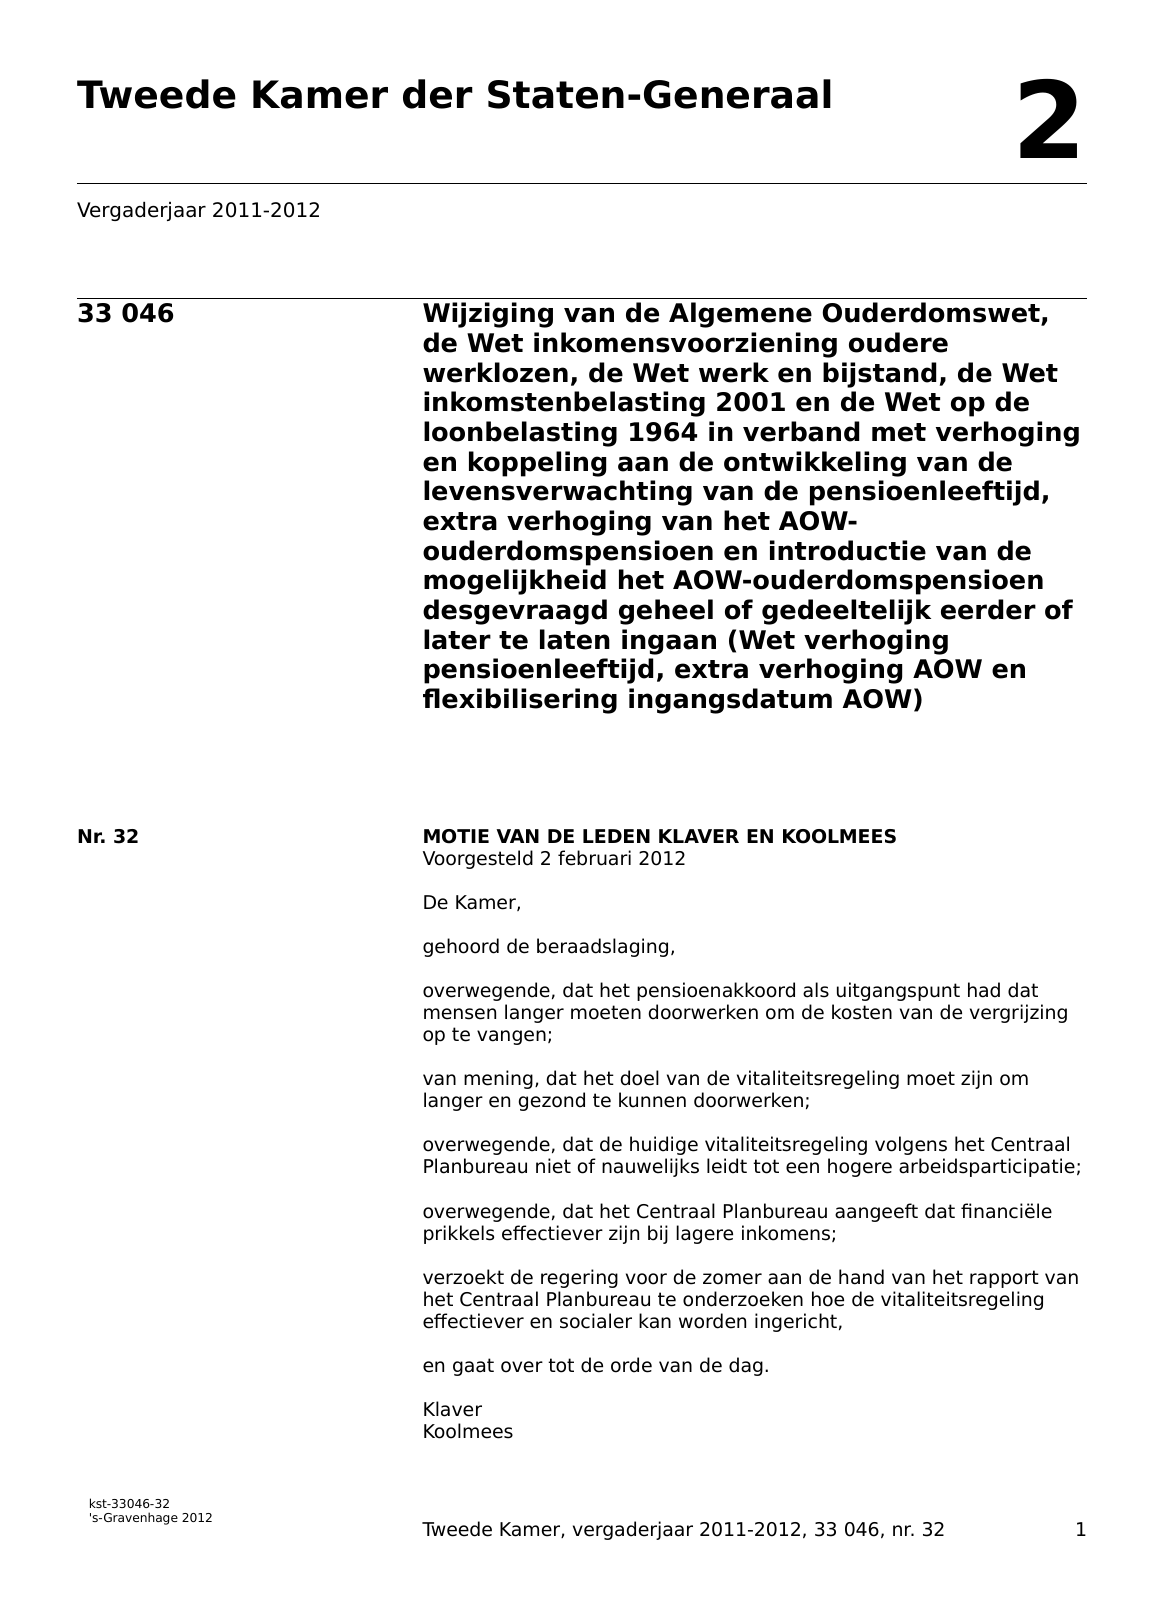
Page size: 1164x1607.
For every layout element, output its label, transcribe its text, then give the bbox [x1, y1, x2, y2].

text kst-33046-32 [88, 1497, 323, 1511]
text De Kamer, [422, 892, 1087, 914]
table_header 2 [886, 59, 1087, 183]
text overwegende, dat het Centraal Planbureau aangeeft dat financiële prikkels effectiever zijn bij lagere inkomens; [422, 1201, 1087, 1244]
text 's-Gravenhage 2012 [88, 1511, 323, 1525]
table_cell Vergaderjaar 2011-2012 [77, 184, 1087, 298]
text Voorgesteld 2 februari 2012 [422, 848, 1087, 869]
text Klaver [422, 1399, 1087, 1421]
subtitle 33 046 Wijziging van de Algemene Ouderdomswet, de Wet inkomensvoorziening oudere werklozen, de Wet werk en bijstand, de Wet inkomstenbelasting 2001 en de Wet op de loonbelasting 1964 in verband met verhoging en koppeling aan de ontwikkeling van de levensverwachting van de pensioenleeftijd, extra verhoging van het AOW-ouderdomspensioen en introductie van de mogelijkheid het AOW-ouderdomspensioen desgevraagd geheel of gedeeltelijk eerder of later te laten ingaan (Wet verhoging pensioenleeftijd, extra verhoging AOW en flexibilisering ingangsdatum AOW) [77, 299, 1087, 714]
text gehoord de beraadslaging, [422, 936, 1087, 958]
text en gaat over tot de orde van de dag. [422, 1355, 1087, 1377]
text overwegende, dat de huidige vitaliteitsregeling volgens het Centraal Planbureau niet of nauwelijks leidt tot een hogere arbeidsparticipatie; [422, 1134, 1087, 1178]
subtitle Nr. 32 MOTIE VAN DE LEDEN KLAVER EN KOOLMEES [77, 826, 1087, 848]
table_header Tweede Kamer der Staten-Generaal [77, 59, 886, 183]
text overwegende, dat het pensioenakkoord als uitgangspunt had dat mensen langer moeten doorwerken om de kosten van de vergrijzing op te vangen; [422, 980, 1087, 1046]
text verzoekt de regering voor de zomer aan de hand van het rapport van het Centraal Planbureau te onderzoeken hoe de vitaliteitsregeling effectiever en socialer kan worden ingericht, [422, 1267, 1087, 1333]
text van mening, dat het doel van de vitaliteitsregeling moet zijn om langer en gezond te kunnen doorwerken; [422, 1068, 1087, 1112]
text Koolmees [422, 1421, 1087, 1443]
